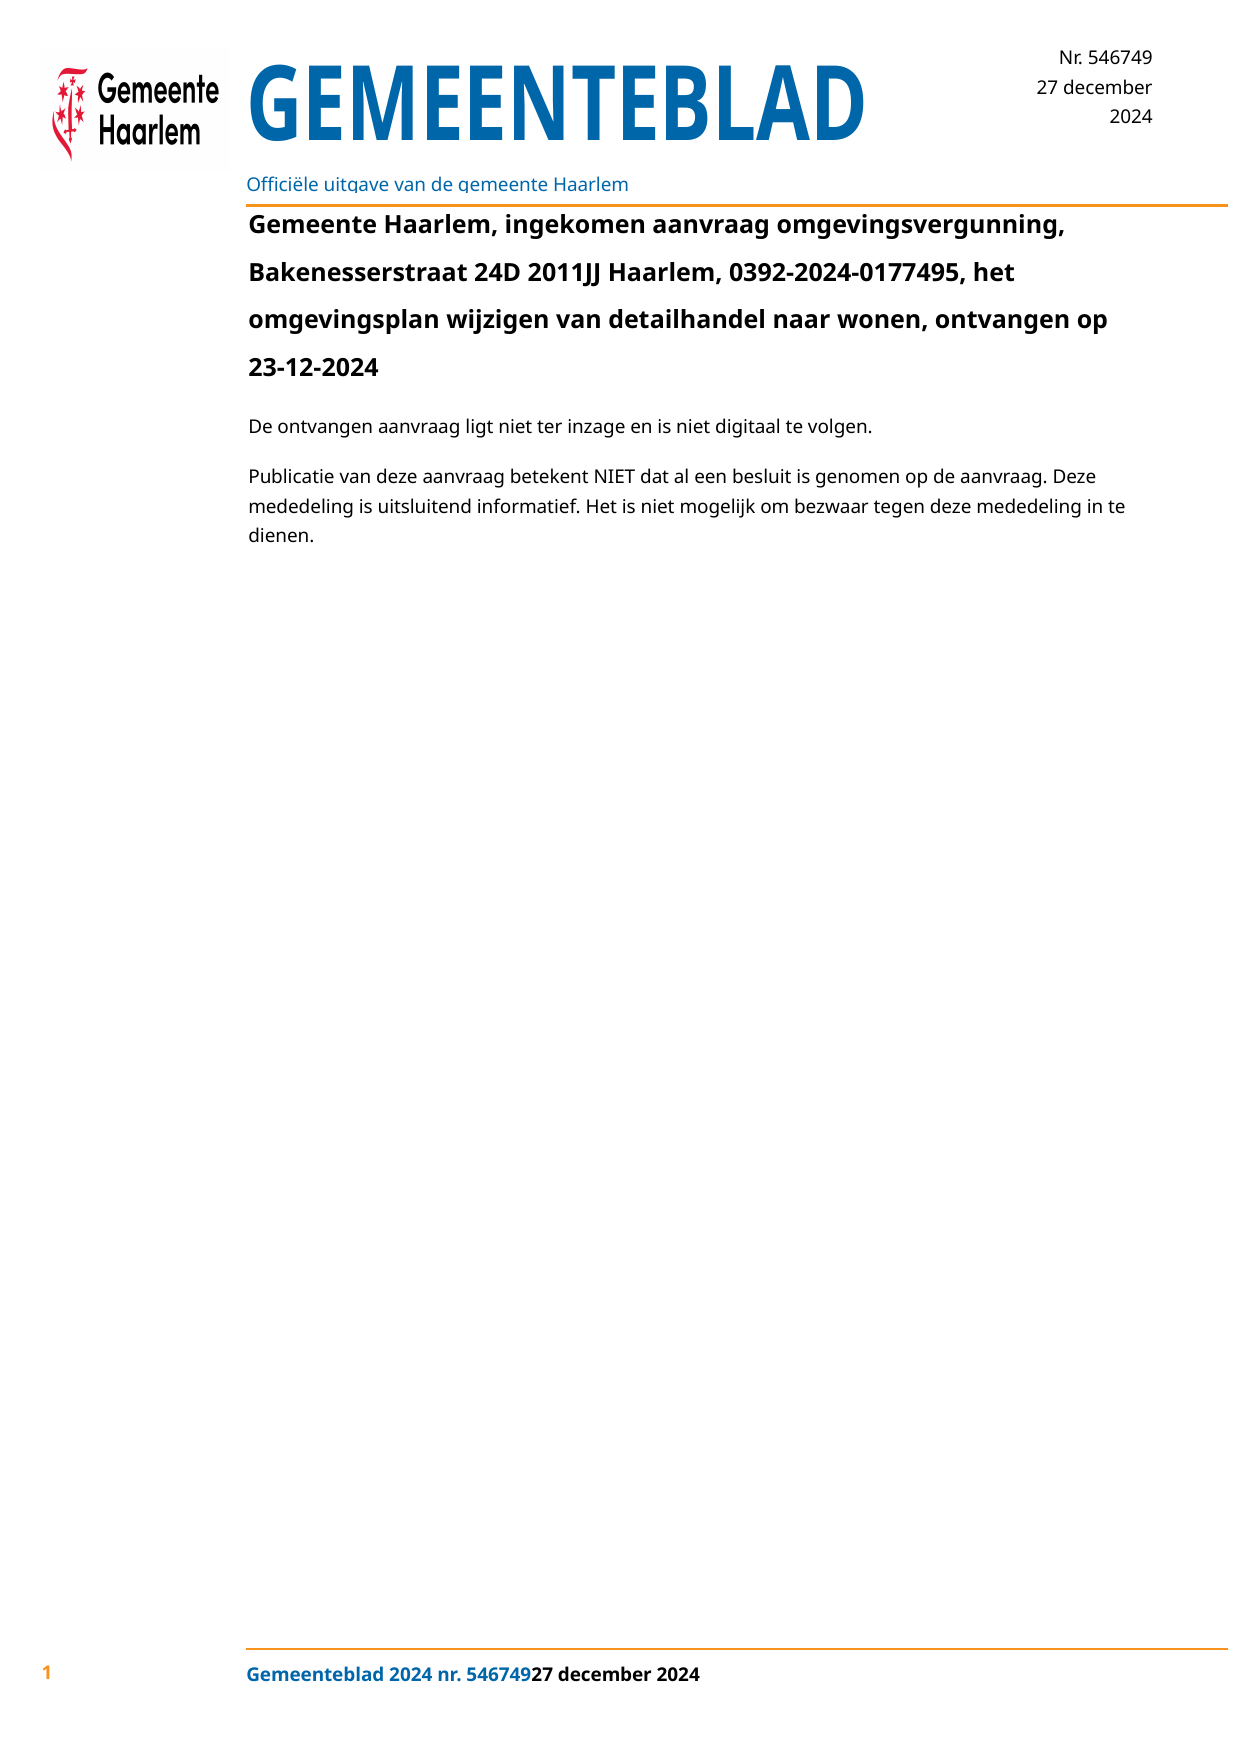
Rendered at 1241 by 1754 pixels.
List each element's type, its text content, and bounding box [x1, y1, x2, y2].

text De ontvangen aanvraag ligt niet ter inzage en is niet digitaal te volgen. [248, 413, 1152, 439]
text Gemeente Haarlem, ingekomen aanvraag omgevingsvergunning, Bakenesserstraat 24D 2011JJ Haarlem, 0392-2024-0177495, het omgevingsplan wijzigen van detailhandel naar wonen, ontvangen op 23-12-2024 [248, 207, 1152, 384]
text Publicatie van deze aanvraag betekent NIET dat al een besluit is genomen op de aanvraag. Deze mededeling is uitsluitend informatief. Het is niet mogelijk om bezwaar tegen deze mededeling in te dienen. [248, 463, 1152, 548]
picture [41, 47, 231, 172]
